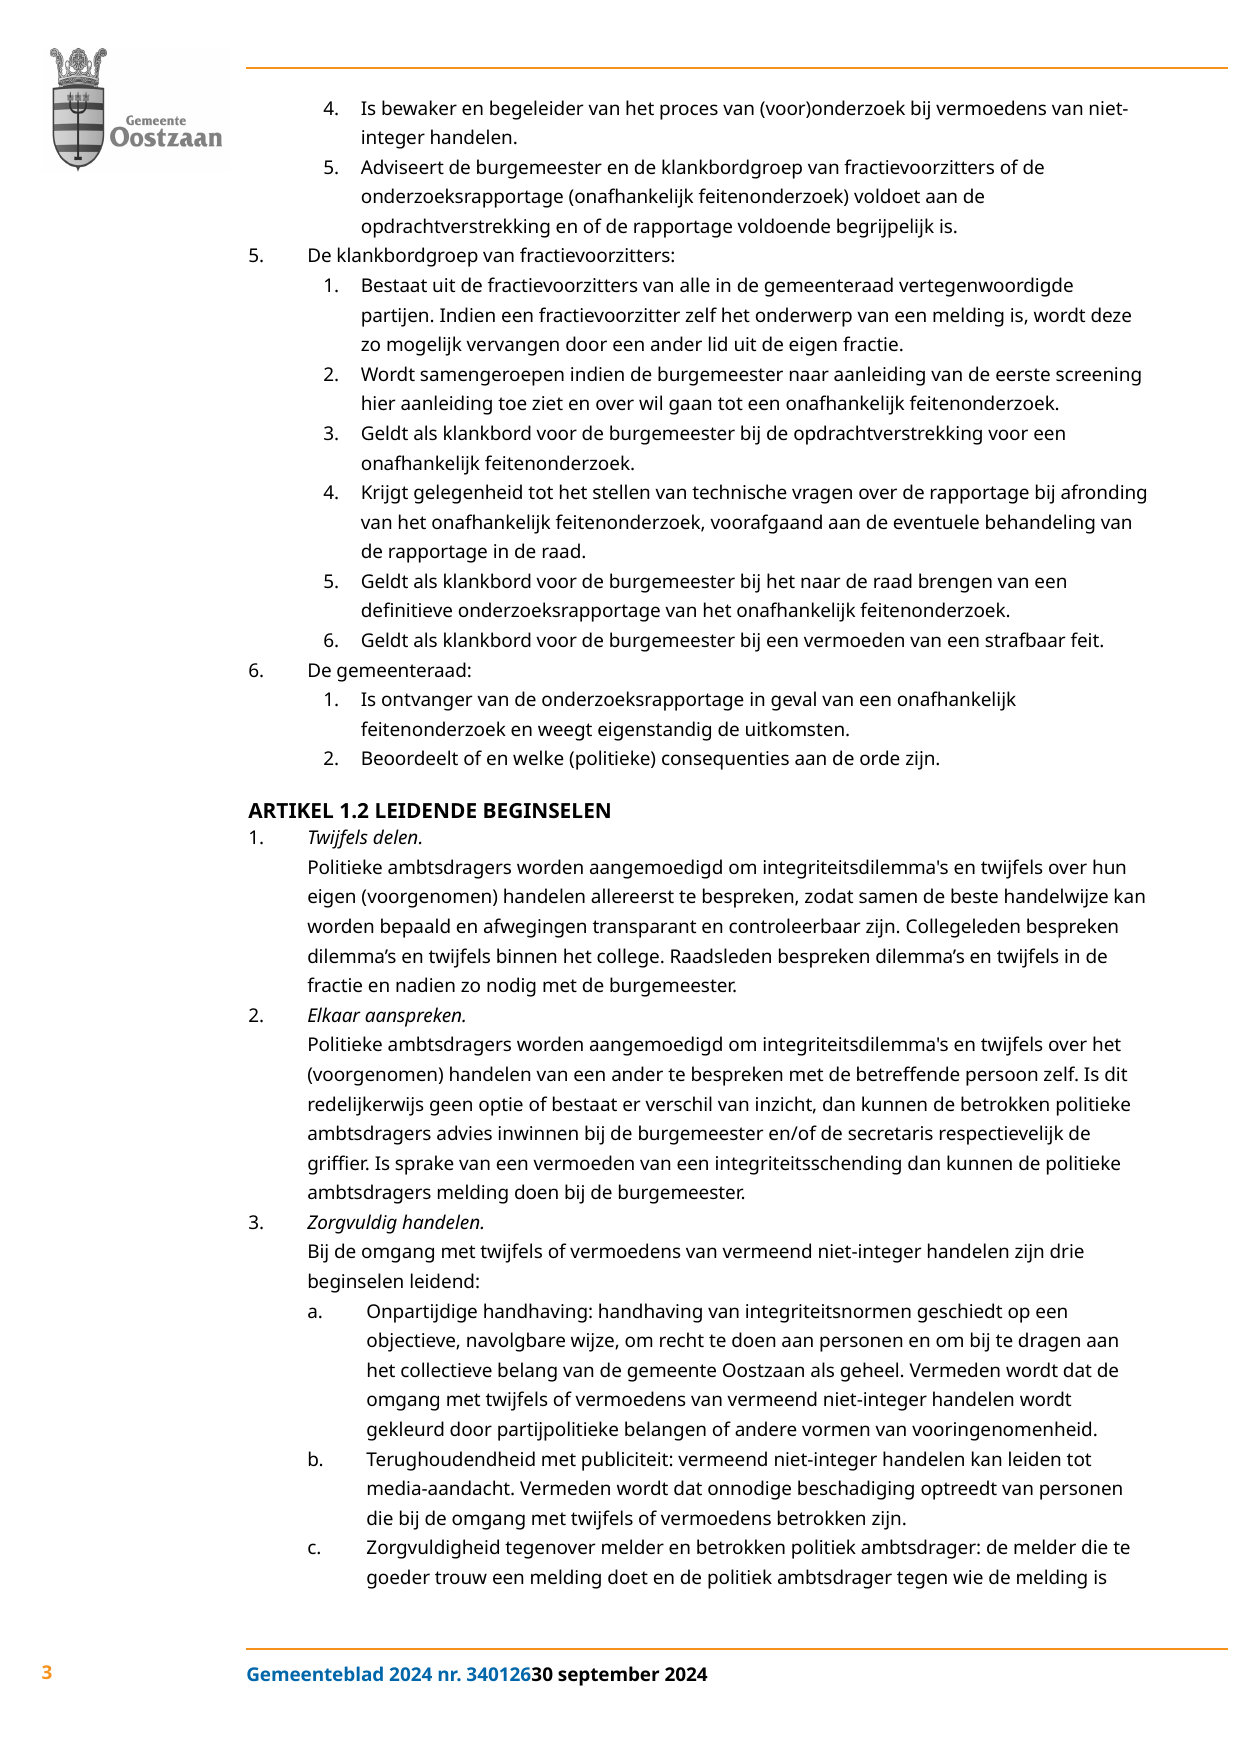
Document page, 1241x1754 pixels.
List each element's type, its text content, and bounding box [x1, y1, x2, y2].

list Elkaar aanspreken. [248, 1002, 1152, 1028]
list Geldt als klankbord voor de burgemeester bij een vermoeden van een strafbaar feit. [323, 627, 1152, 653]
list Politieke ambtsdragers worden aangemoedigd om integriteitsdilemma's en twijfels over het (voorgenomen) handelen van een ander te bespreken met de betreffende persoon zelf. Is dit redelijkerwijs geen optie of bestaat er verschil van inzicht, dan kunnen de betrokken politieke ambtsdragers advies inwinnen bij de burgemeester en/of de secretaris respectievelijk de griffier. Is sprake van een vermoeden van een integriteitsschending dan kunnen de politieke ambtsdragers melding doen bij de burgemeester. [248, 1032, 1152, 1205]
list De klankbordgroep van fractievoorzitters: [248, 243, 1152, 268]
list Bestaat uit de fractievoorzitters van alle in de gemeenteraad vertegenwoordigde partijen. Indien een fractievoorzitter zelf het onderwerp van een melding is, wordt deze zo mogelijk vervangen door een ander lid uit de eigen fractie. [323, 272, 1152, 357]
list Geldt als klankbord voor de burgemeester bij de opdrachtverstrekking voor een onafhankelijk feitenonderzoek. [323, 420, 1152, 476]
text ARTIKEL 1.2 LEIDENDE BEGINSELEN [248, 796, 1152, 824]
list Wordt samengeroepen indien de burgemeester naar aanleiding van de eerste screening hier aanleiding toe ziet en over wil gaan tot een onafhankelijk feitenonderzoek. [323, 361, 1152, 416]
picture [41, 47, 231, 172]
list Is ontvanger van de onderzoeksrapportage in geval van een onafhankelijk feitenonderzoek en weegt eigenstandig de uitkomsten. [323, 686, 1152, 742]
list Bij de omgang met twijfels of vermoedens van vermeend niet-integer handelen zijn drie beginselen leidend: [248, 1239, 1152, 1294]
list Is bewaker en begeleider van het proces van (voor)onderzoek bij vermoedens van niet-integer handelen. [323, 95, 1152, 150]
list Politieke ambtsdragers worden aangemoedigd om integriteitsdilemma's en twijfels over hun eigen (voorgenomen) handelen allereerst te bespreken, zodat samen de beste handelwijze kan worden bepaald en afwegingen transparant en controleerbaar zijn. Collegeleden bespreken dilemma’s en twijfels binnen het college. Raadsleden bespreken dilemma’s en twijfels in de fractie en nadien zo nodig met de burgemeester. [248, 854, 1152, 998]
list Beoordeelt of en welke (politieke) consequenties aan de orde zijn. [323, 746, 1152, 771]
list Zorgvuldig handelen. [248, 1209, 1152, 1235]
list Geldt als klankbord voor de burgemeester bij het naar de raad brengen van een definitieve onderzoeksrapportage van het onafhankelijk feitenonderzoek. [323, 568, 1152, 623]
list Onpartijdige handhaving: handhaving van integriteitsnormen geschiedt op een objectieve, navolgbare wijze, om recht te doen aan personen en om bij te dragen aan het collectieve belang van de gemeente Oostzaan als geheel. Vermeden wordt dat de omgang met twijfels of vermoedens van vermeend niet-integer handelen wordt gekleurd door partijpolitieke belangen of andere vormen van vooringenomenheid. [307, 1298, 1152, 1442]
list De gemeenteraad: [248, 657, 1152, 683]
list Twijfels delen. [248, 824, 1152, 850]
list Zorgvuldigheid tegenover melder en betrokken politiek ambtsdrager: de melder die te goeder trouw een melding doet en de politiek ambtsdrager tegen wie de melding is [307, 1534, 1152, 1590]
list Terughoudendheid met publiciteit: vermeend niet-integer handelen kan leiden tot media-aandacht. Vermeden wordt dat onnodige beschadiging optreedt van personen die bij de omgang met twijfels of vermoedens betrokken zijn. [307, 1446, 1152, 1531]
list Krijgt gelegenheid tot het stellen van technische vragen over de rapportage bij afronding van het onafhankelijk feitenonderzoek, voorafgaand aan de eventuele behandeling van de rapportage in de raad. [323, 479, 1152, 564]
list Adviseert de burgemeester en de klankbordgroep van fractievoorzitters of de onderzoeksrapportage (onafhankelijk feitenonderzoek) voldoet aan de opdrachtverstrekking en of de rapportage voldoende begrijpelijk is. [323, 154, 1152, 239]
